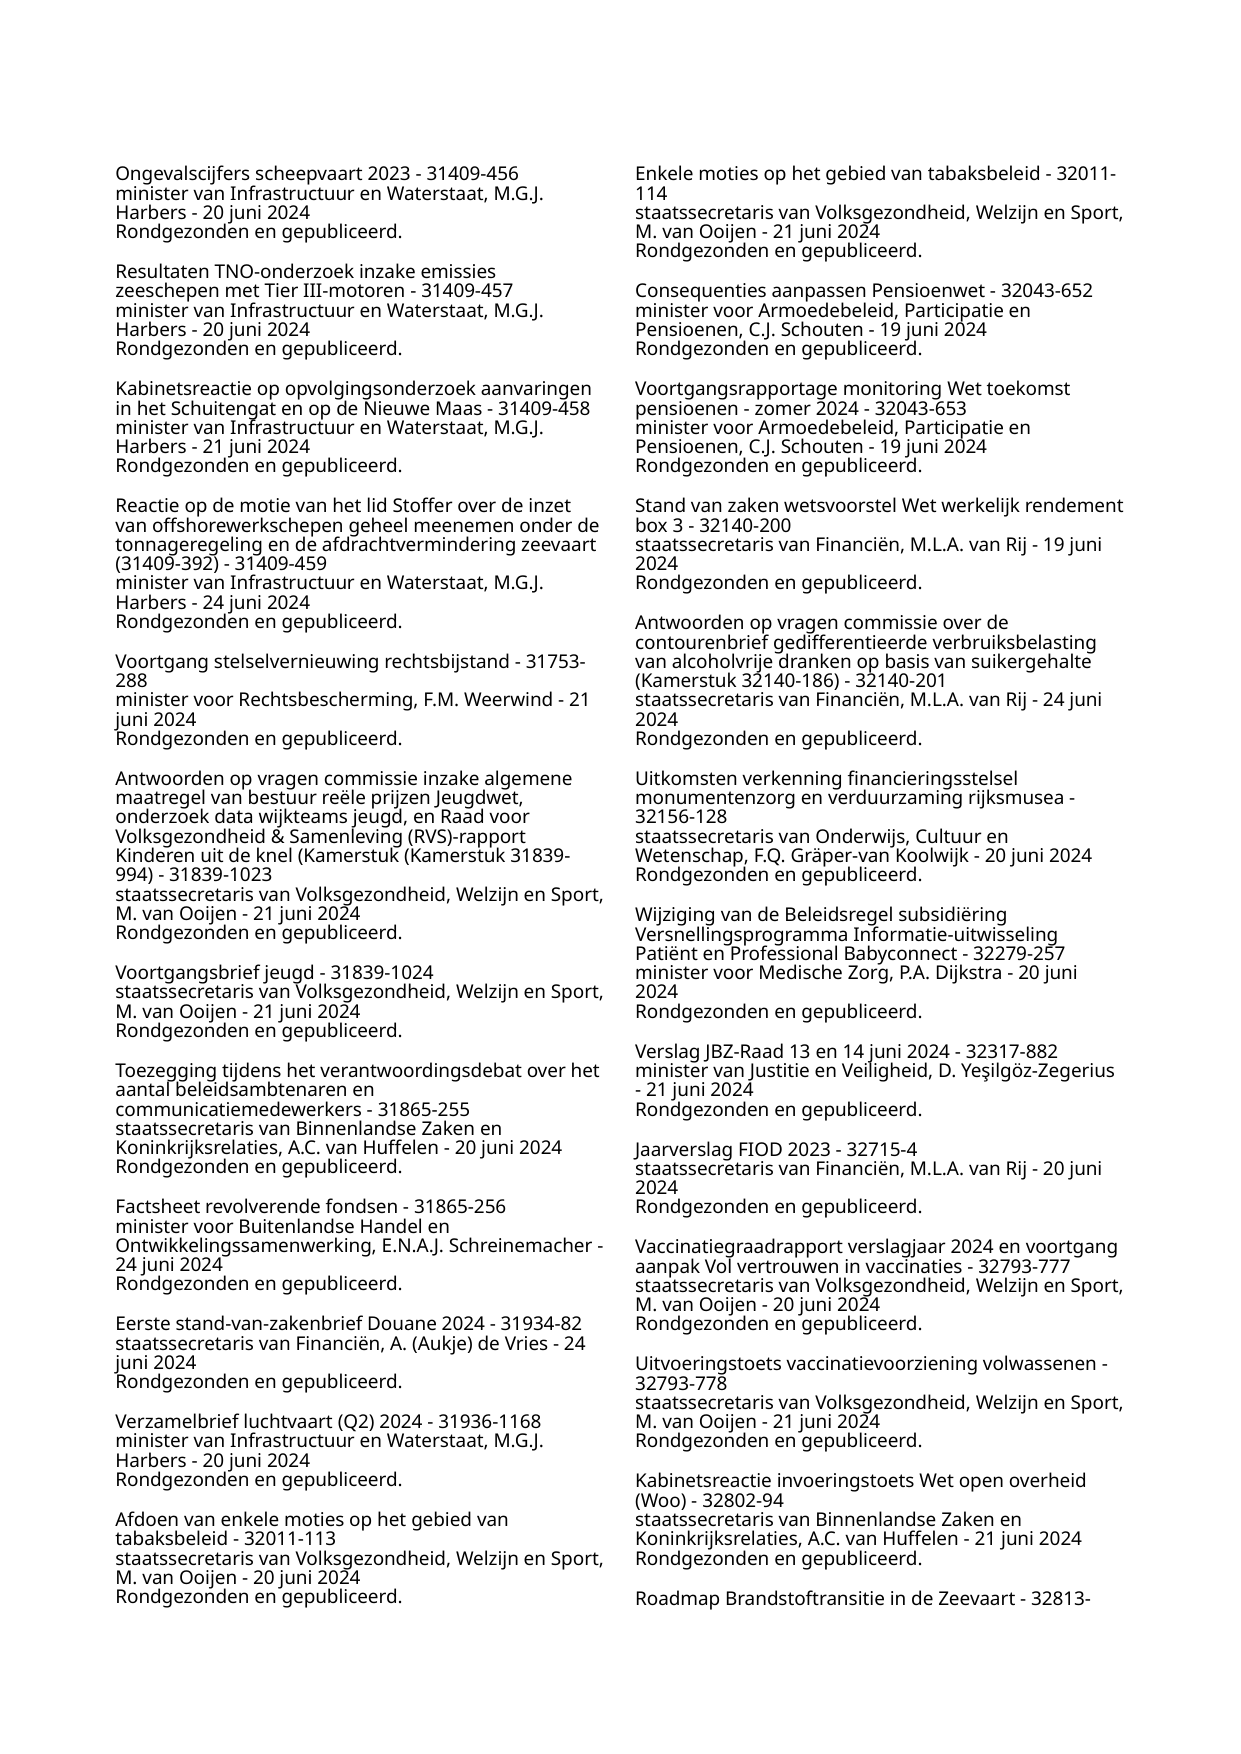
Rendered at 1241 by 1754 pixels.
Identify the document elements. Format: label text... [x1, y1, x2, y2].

text Rondgezonden en gepubliceerd. [635, 1549, 1125, 1569]
text Rondgezonden en gepubliceerd. [635, 1003, 1125, 1022]
text Uitkomsten verkenning financieringsstelsel monumentenzorg en verduurzaming rijksmusea - 32156-128 [635, 770, 1125, 828]
text staatssecretaris van Binnenlandse Zaken en Koninkrijksrelaties, A.C. van Huffelen - 20 juni 2024 [115, 1120, 605, 1158]
text Eerste stand-van-zakenbrief Douane 2024 - 31934-82 [115, 1315, 605, 1335]
text Rondgezonden en gepubliceerd. [635, 730, 1125, 749]
text minister van Infrastructuur en Waterstaat, M.G.J. Harbers - 24 juni 2024 [115, 574, 605, 613]
text Kabinetsreactie op opvolgingsonderzoek aanvaringen in het Schuitengat en op de Nieuwe Maas - 31409-458 [115, 380, 605, 419]
text Voortgangsbrief jeugd - 31839-1024 [115, 964, 605, 983]
text Reactie op de motie van het lid Stoffer over de inzet van offshorewerkschepen geheel meenemen onder de tonnageregeling en de afdrachtvermindering zeevaart (31409-392) - 31409-459 [115, 497, 605, 574]
text Rondgezonden en gepubliceerd. [635, 1101, 1125, 1120]
text minister van Infrastructuur en Waterstaat, M.G.J. Harbers - 21 juni 2024 [115, 419, 605, 457]
text Rondgezonden en gepubliceerd. [635, 866, 1125, 886]
text Wijziging van de Beleidsregel subsidiëring Versnellingsprogramma Informatie-uitwisseling Patiënt en Professional Babyconnect - 32279-257 [635, 906, 1125, 964]
text Verzamelbrief luchtvaart (Q2) 2024 - 31936-1168 [115, 1413, 605, 1432]
text minister van Infrastructuur en Waterstaat, M.G.J. Harbers - 20 juni 2024 [115, 1432, 605, 1471]
text Voortgangsrapportage monitoring Wet toekomst pensioenen - zomer 2024 - 32043-653 [635, 380, 1125, 419]
text Rondgezonden en gepubliceerd. [635, 340, 1125, 359]
text Enkele moties op het gebied van tabaksbeleid - 32011-114 [635, 165, 1125, 204]
text Jaarverslag FIOD 2023 - 32715-4 [635, 1141, 1125, 1160]
text Antwoorden op vragen commissie over de contourenbrief gedifferentieerde verbruiksbelasting van alcoholvrije dranken op basis van suikergehalte (Kamerstuk 32140-186) - 32140-201 [635, 614, 1125, 691]
text staatssecretaris van Financiën, A. (Aukje) de Vries - 24 juni 2024 [115, 1335, 605, 1373]
text staatssecretaris van Volksgezondheid, Welzijn en Sport, M. van Ooijen - 20 juni 2024 [115, 1549, 605, 1588]
text minister voor Buitenlandse Handel en Ontwikkelingssamenwerking, E.N.A.J. Schreinemacher - 24 juni 2024 [115, 1218, 605, 1275]
text Rondgezonden en gepubliceerd. [635, 1315, 1125, 1335]
text Ongevalscijfers scheepvaart 2023 - 31409-456 [115, 165, 605, 184]
text staatssecretaris van Financiën, M.L.A. van Rij - 24 juni 2024 [635, 691, 1125, 730]
text Rondgezonden en gepubliceerd. [115, 1022, 605, 1041]
text Rondgezonden en gepubliceerd. [115, 457, 605, 477]
text Afdoen van enkele moties op het gebied van tabaksbeleid - 32011-113 [115, 1511, 605, 1549]
text Rondgezonden en gepubliceerd. [635, 1198, 1125, 1218]
text Vaccinatiegraadrapport verslagjaar 2024 en voortgang aanpak Vol vertrouwen in vaccinaties - 32793-777 [635, 1238, 1125, 1277]
text Rondgezonden en gepubliceerd. [115, 340, 605, 359]
text staatssecretaris van Financiën, M.L.A. van Rij - 19 juni 2024 [635, 536, 1125, 574]
text Resultaten TNO-onderzoek inzake emissies zeeschepen met Tier III-motoren - 31409-457 [115, 263, 605, 302]
text minister voor Armoedebeleid, Participatie en Pensioenen, C.J. Schouten - 19 juni 2024 [635, 302, 1125, 340]
text staatssecretaris van Volksgezondheid, Welzijn en Sport, M. van Ooijen - 21 juni 2024 [115, 886, 605, 924]
text Factsheet revolverende fondsen - 31865-256 [115, 1198, 605, 1218]
text Rondgezonden en gepubliceerd. [115, 223, 605, 242]
text staatssecretaris van Volksgezondheid, Welzijn en Sport, M. van Ooijen - 20 juni 2024 [635, 1277, 1125, 1315]
text staatssecretaris van Volksgezondheid, Welzijn en Sport, M. van Ooijen - 21 juni 2024 [635, 204, 1125, 242]
text staatssecretaris van Onderwijs, Cultuur en Wetenschap, F.Q. Gräper-van Koolwijk - 20 juni 2024 [635, 828, 1125, 866]
text minister voor Armoedebeleid, Participatie en Pensioenen, C.J. Schouten - 19 juni 2024 [635, 419, 1125, 457]
text Toezegging tijdens het verantwoordingsdebat over het aantal beleidsambtenaren en communicatiemedewerkers - 31865-255 [115, 1062, 605, 1120]
text Rondgezonden en gepubliceerd. [115, 1588, 605, 1607]
text Verslag JBZ-Raad 13 en 14 juni 2024 - 32317-882 [635, 1043, 1125, 1062]
text staatssecretaris van Financiën, M.L.A. van Rij - 20 juni 2024 [635, 1160, 1125, 1198]
text Uitvoeringstoets vaccinatievoorziening volwassenen - 32793-778 [635, 1355, 1125, 1394]
text Rondgezonden en gepubliceerd. [115, 1373, 605, 1392]
text staatssecretaris van Volksgezondheid, Welzijn en Sport, M. van Ooijen - 21 juni 2024 [115, 983, 605, 1022]
text Rondgezonden en gepubliceerd. [635, 1432, 1125, 1452]
text Rondgezonden en gepubliceerd. [115, 1158, 605, 1178]
text staatssecretaris van Binnenlandse Zaken en Koninkrijksrelaties, A.C. van Huffelen - 21 juni 2024 [635, 1511, 1125, 1549]
text Voortgang stelselvernieuwing rechtsbijstand - 31753-288 [115, 653, 605, 691]
text minister van Infrastructuur en Waterstaat, M.G.J. Harbers - 20 juni 2024 [115, 302, 605, 340]
text minister voor Rechtsbescherming, F.M. Weerwind - 21 juni 2024 [115, 691, 605, 730]
text Stand van zaken wetsvoorstel Wet werkelijk rendement box 3 - 32140-200 [635, 497, 1125, 536]
text staatssecretaris van Volksgezondheid, Welzijn en Sport, M. van Ooijen - 21 juni 2024 [635, 1394, 1125, 1432]
text Rondgezonden en gepubliceerd. [115, 1471, 605, 1490]
text Rondgezonden en gepubliceerd. [115, 613, 605, 632]
text minister van Justitie en Veiligheid, D. Yeşilgöz-Zegerius - 21 juni 2024 [635, 1062, 1125, 1101]
text Kabinetsreactie invoeringstoets Wet open overheid (Woo) - 32802-94 [635, 1472, 1125, 1511]
text Rondgezonden en gepubliceerd. [635, 242, 1125, 262]
text Consequenties aanpassen Pensioenwet - 32043-652 [635, 282, 1125, 302]
text Rondgezonden en gepubliceerd. [115, 924, 605, 943]
text Rondgezonden en gepubliceerd. [115, 1275, 605, 1295]
text Roadmap Brandstoftransitie in de Zeevaart - 32813- [635, 1589, 1125, 1609]
text minister voor Medische Zorg, P.A. Dijkstra - 20 juni 2024 [635, 964, 1125, 1003]
text Rondgezonden en gepubliceerd. [635, 457, 1125, 477]
text minister van Infrastructuur en Waterstaat, M.G.J. Harbers - 20 juni 2024 [115, 184, 605, 223]
text Antwoorden op vragen commissie inzake algemene maatregel van bestuur reële prijzen Jeugdwet, onderzoek data wijkteams jeugd, en Raad voor Volksgezondheid & Samenleving (RVS)-rapport Kinderen uit de knel (Kamerstuk (Kamerstuk 31839-994) - 31839-1023 [115, 770, 605, 886]
text Rondgezonden en gepubliceerd. [635, 574, 1125, 594]
text Rondgezonden en gepubliceerd. [115, 730, 605, 749]
